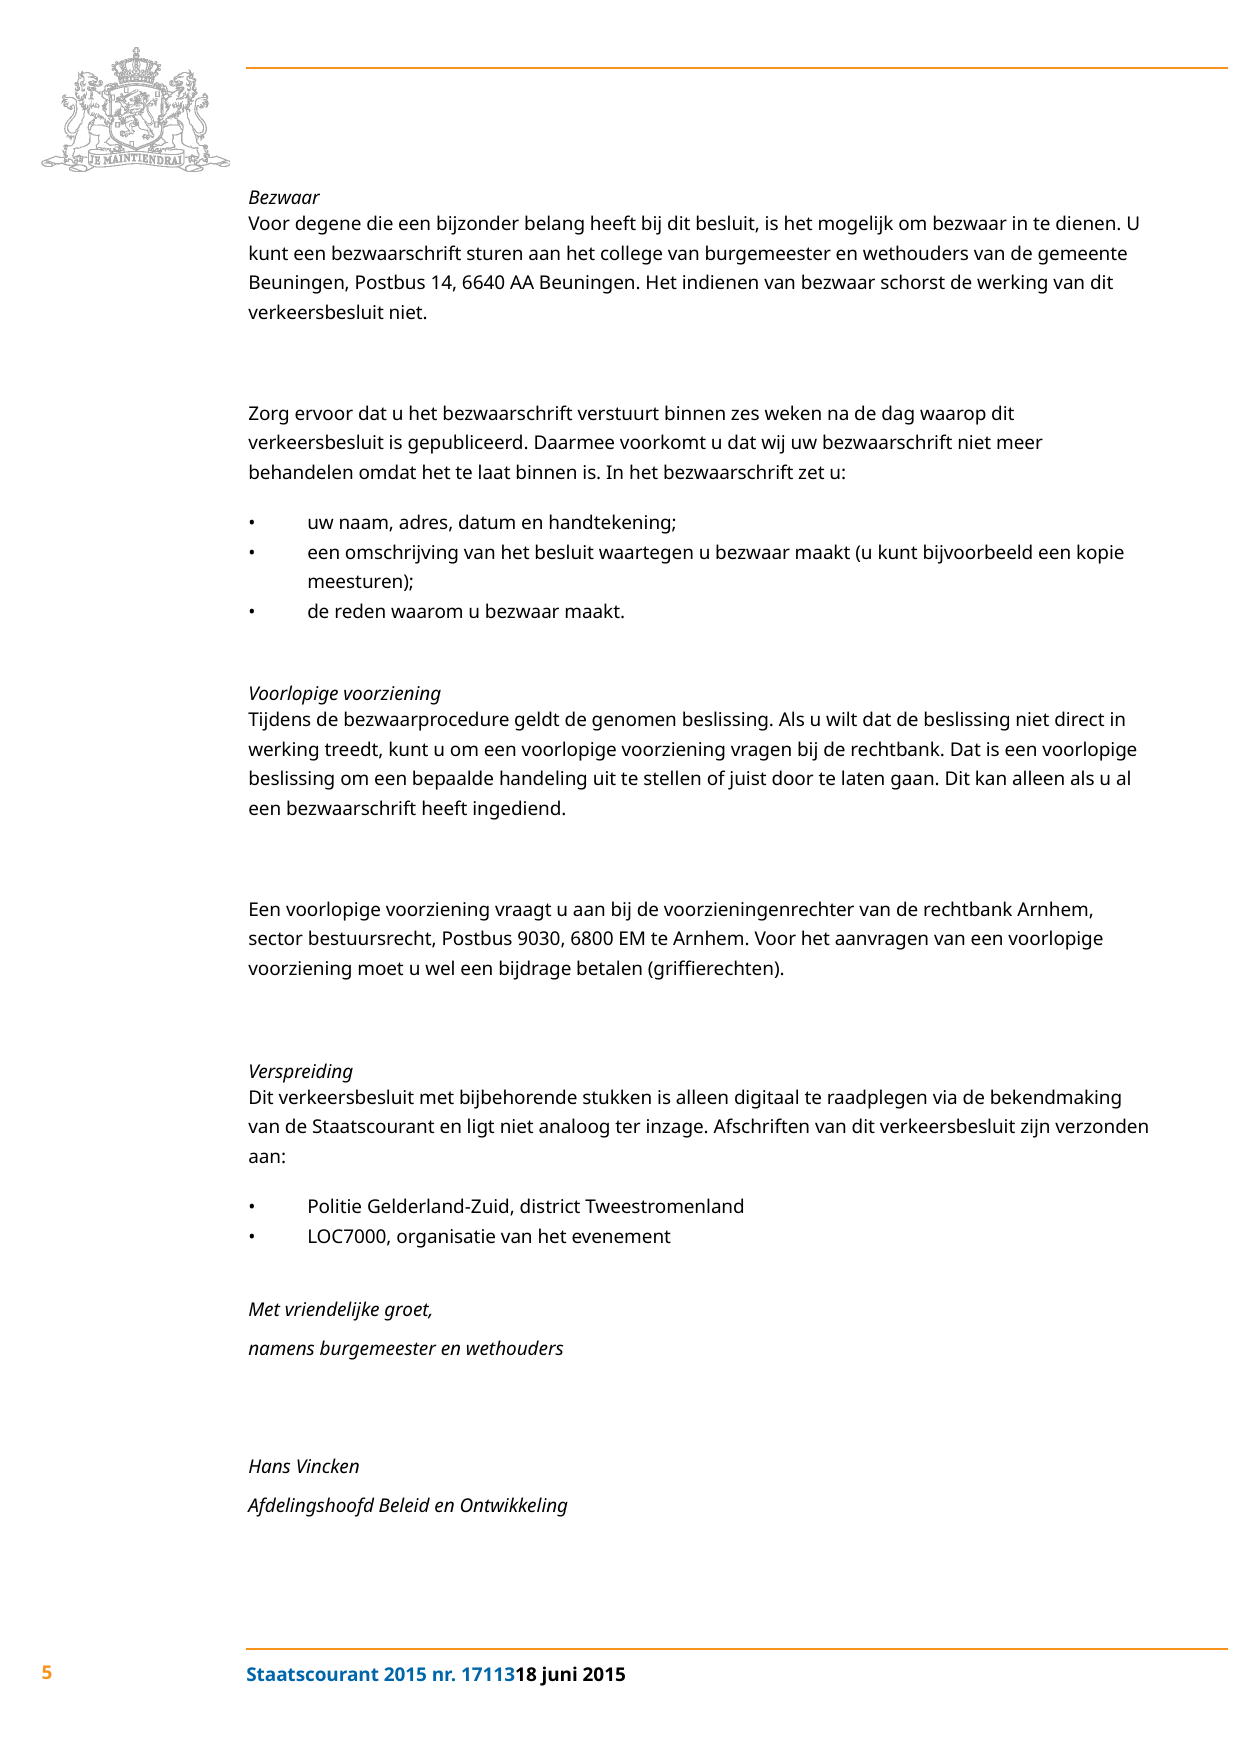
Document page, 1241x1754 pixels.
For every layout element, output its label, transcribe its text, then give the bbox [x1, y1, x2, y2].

text Hans Vincken [248, 1453, 1152, 1479]
list Politie Gelderland-Zuid, district Tweestromenland [248, 1193, 1152, 1219]
list de reden waarom u bezwaar maakt. [248, 598, 1152, 624]
text Voorlopige voorziening [248, 681, 1152, 706]
list een omschrijving van het besluit waartegen u bezwaar maakt (u kunt bijvoorbeeld een kopie meesturen); [248, 539, 1152, 594]
list uw naam, adres, datum en handtekening; [248, 509, 1152, 535]
text Bezwaar [248, 184, 1152, 210]
list LOC7000, organisatie van het evenement [248, 1223, 1152, 1249]
picture [41, 47, 231, 172]
text Dit verkeersbesluit met bijbehorende stukken is alleen digitaal te raadplegen via de bekendmaking van de Staatscourant en ligt niet analoog ter inzage. Afschriften van dit verkeersbesluit zijn verzonden aan: [248, 1084, 1152, 1169]
text namens burgemeester en wethouders [248, 1335, 1152, 1361]
text Tijdens de bezwaarprocedure geldt de genomen beslissing. Als u wilt dat de beslissing niet direct in werking treedt, kunt u om een voorlopige voorziening vragen bij de rechtbank. Dat is een voorlopige beslissing om een bepaalde handeling uit te stellen of juist door te laten gaan. Dit kan alleen als u al een bezwaarschrift heeft ingediend. [248, 706, 1152, 821]
text Afdelingshoofd Beleid en Ontwikkeling [248, 1492, 1152, 1518]
text Zorg ervoor dat u het bezwaarschrift verstuurt binnen zes weken na de dag waarop dit verkeersbesluit is gepubliceerd. Daarmee voorkomt u dat wij uw bezwaarschrift niet meer behandelen omdat het te laat binnen is. In het bezwaarschrift zet u: [248, 400, 1152, 485]
text Met vriendelijke groet, [248, 1296, 1152, 1322]
text Voor degene die een bijzonder belang heeft bij dit besluit, is het mogelijk om bezwaar in te dienen. U kunt een bezwaarschrift sturen aan het college van burgemeester en wethouders van de gemeente Beuningen, Postbus 14, 6640 AA Beuningen. Het indienen van bezwaar schorst de werking van dit verkeersbesluit niet. [248, 210, 1152, 325]
text Een voorlopige voorziening vraagt u aan bij de voorzieningenrechter van de rechtbank Arnhem, sector bestuursrecht, Postbus 9030, 6800 EM te Arnhem. Voor het aanvragen van een voorlopige voorziening moet u wel een bijdrage betalen (griffierechten). [248, 896, 1152, 981]
text Verspreiding [248, 1058, 1152, 1084]
